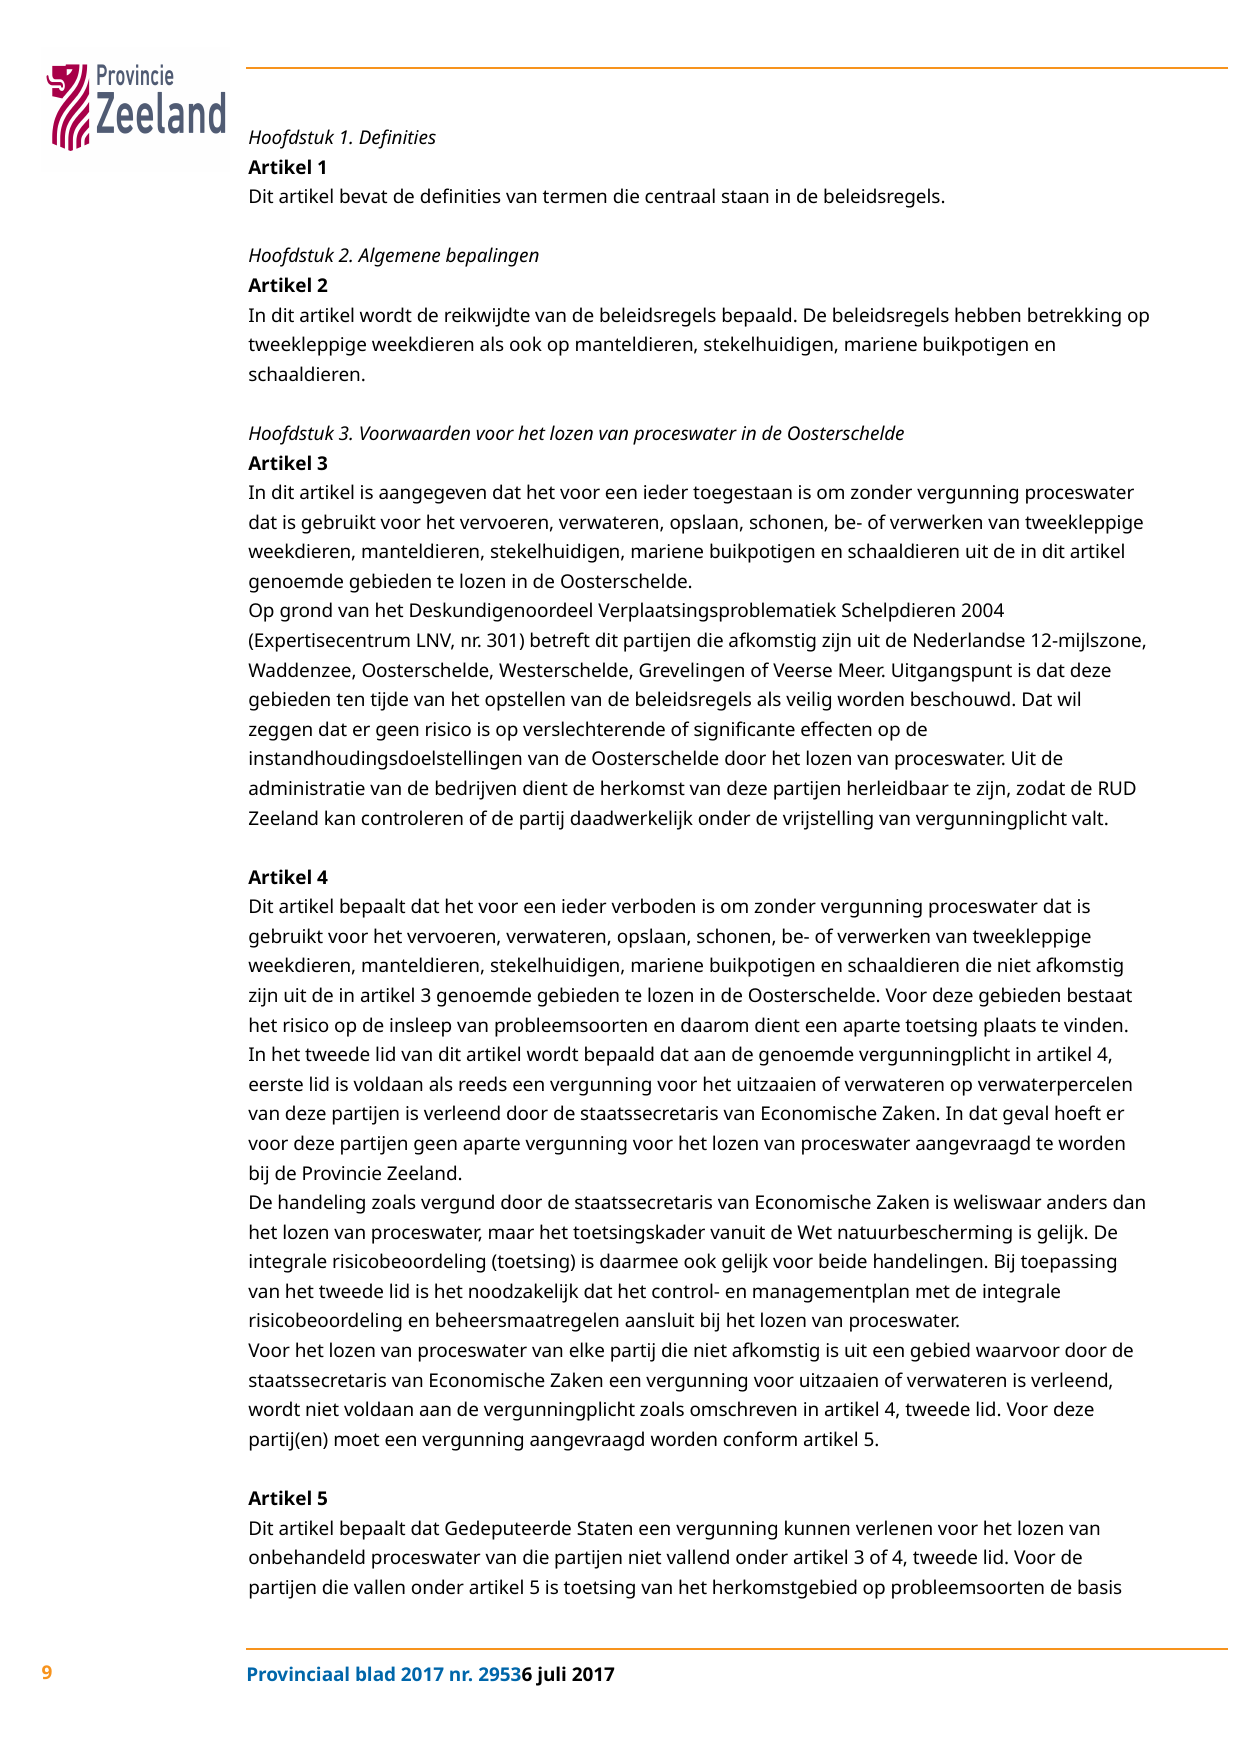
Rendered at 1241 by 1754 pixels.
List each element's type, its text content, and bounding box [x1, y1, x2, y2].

text Artikel 4 [248, 864, 1152, 890]
text Dit artikel bepaalt dat het voor een ieder verboden is om zonder vergunning proceswater dat is gebruikt voor het vervoeren, verwateren, opslaan, schonen, be- of verwerken van tweekleppige weekdieren, manteldieren, stekelhuidigen, mariene buikpotigen en schaaldieren die niet afkomstig zijn uit de in artikel 3 genoemde gebieden te lozen in de Oosterschelde. Voor deze gebieden bestaat het risico op de insleep van probleemsoorten en daarom dient een aparte toetsing plaats te vinden. [248, 893, 1152, 1038]
text Hoofdstuk 3. Voorwaarden voor het lozen van proceswater in de Oosterschelde [248, 420, 1152, 446]
text Artikel 5 [248, 1485, 1152, 1511]
text Op grond van het Deskundigenoordeel Verplaatsingsproblematiek Schelpdieren 2004 (Expertisecentrum LNV, nr. 301) betreft dit partijen die afkomstig zijn uit de Nederlandse 12-mijlszone, Waddenzee, Oosterschelde, Westerschelde, Grevelingen of Veerse Meer. Uitgangspunt is dat deze gebieden ten tijde van het opstellen van de beleidsregels als veilig worden beschouwd. Dat wil zeggen dat er geen risico is op verslechterende of significante effecten op de instandhoudingsdoelstellingen van de Oosterschelde door het lozen van proceswater. Uit de administratie van de bedrijven dient de herkomst van deze partijen herleidbaar te zijn, zodat de RUD Zeeland kan controleren of de partij daadwerkelijk onder de vrijstelling van vergunningplicht valt. [248, 598, 1152, 831]
text In dit artikel is aangegeven dat het voor een ieder toegestaan is om zonder vergunning proceswater dat is gebruikt voor het vervoeren, verwateren, opslaan, schonen, be- of verwerken van tweekleppige weekdieren, manteldieren, stekelhuidigen, mariene buikpotigen en schaaldieren uit de in dit artikel genoemde gebieden te lozen in de Oosterschelde. [248, 479, 1152, 594]
text De handeling zoals vergund door de staatssecretaris van Economische Zaken is weliswaar anders dan het lozen van proceswater, maar het toetsingskader vanuit de Wet natuurbescherming is gelijk. De integrale risicobeoordeling (toetsing) is daarmee ook gelijk voor beide handelingen. Bij toepassing van het tweede lid is het noodzakelijk dat het control- en managementplan met de integrale risicobeoordeling en beheersmaatregelen aansluit bij het lozen van proceswater. [248, 1189, 1152, 1333]
text Hoofdstuk 1. Definities [248, 124, 1152, 150]
picture [41, 47, 231, 172]
text In het tweede lid van dit artikel wordt bepaald dat aan de genoemde vergunningplicht in artikel 4, eerste lid is voldaan als reeds een vergunning voor het uitzaaien of verwateren op verwaterpercelen van deze partijen is verleend door de staatssecretaris van Economische Zaken. In dat geval hoeft er voor deze partijen geen aparte vergunning voor het lozen van proceswater aangevraagd te worden bij de Provincie Zeeland. [248, 1041, 1152, 1186]
text Hoofdstuk 2. Algemene bepalingen [248, 243, 1152, 268]
text Artikel 2 [248, 272, 1152, 298]
text In dit artikel wordt de reikwijdte van de beleidsregels bepaald. De beleidsregels hebben betrekking op tweekleppige weekdieren als ook op manteldieren, stekelhuidigen, mariene buikpotigen en schaaldieren. [248, 302, 1152, 387]
text Dit artikel bepaalt dat Gedeputeerde Staten een vergunning kunnen verlenen voor het lozen van onbehandeld proceswater van die partijen niet vallend onder artikel 3 of 4, tweede lid. Voor de partijen die vallen onder artikel 5 is toetsing van het herkomstgebied op probleemsoorten de basis [248, 1515, 1152, 1600]
text Voor het lozen van proceswater van elke partij die niet afkomstig is uit een gebied waarvoor door de staatssecretaris van Economische Zaken een vergunning voor uitzaaien of verwateren is verleend, wordt niet voldaan aan de vergunningplicht zoals omschreven in artikel 4, tweede lid. Voor deze partij(en) moet een vergunning aangevraagd worden conform artikel 5. [248, 1337, 1152, 1452]
text Dit artikel bevat de definities van termen die centraal staan in de beleidsregels. [248, 183, 1152, 209]
text Artikel 1 [248, 154, 1152, 180]
text Artikel 3 [248, 450, 1152, 476]
